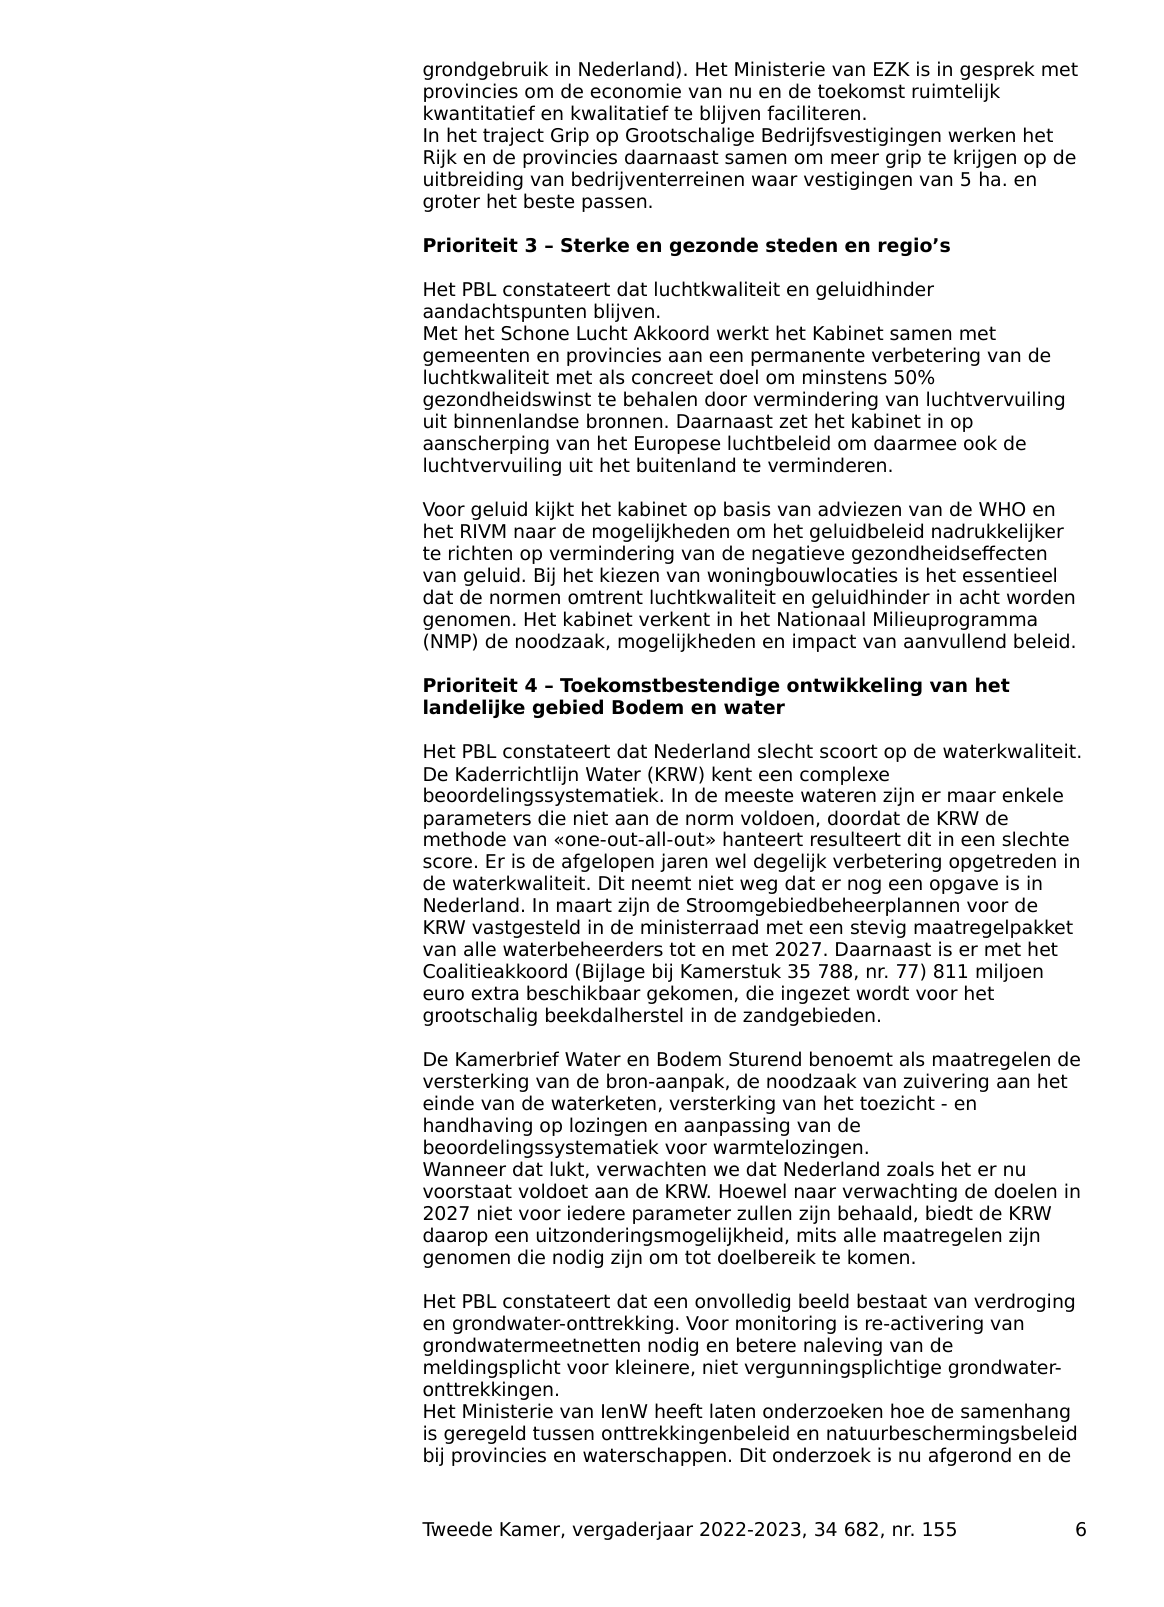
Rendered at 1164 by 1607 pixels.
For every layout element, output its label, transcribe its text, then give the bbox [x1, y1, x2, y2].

text Met het Schone Lucht Akkoord werkt het Kabinet samen met gemeenten en provincies aan een permanente verbetering van de luchtkwaliteit met als concreet doel om minstens 50% gezondheidswinst te behalen door vermindering van luchtvervuiling uit binnenlandse bronnen. Daarnaast zet het kabinet in op aanscherping van het Europese luchtbeleid om daarmee ook de luchtvervuiling uit het buitenland te verminderen. [422, 323, 1087, 477]
text grondgebruik in Nederland). Het Ministerie van EZK is in gesprek met provincies om de economie van nu en de toekomst ruimtelijk kwantitatief en kwalitatief te blijven faciliteren. [422, 59, 1087, 125]
text In het traject Grip op Grootschalige Bedrijfsvestigingen werken het Rijk en de provincies daarnaast samen om meer grip te krijgen op de uitbreiding van bedrijventerreinen waar vestigingen van 5 ha. en groter het beste passen. [422, 125, 1087, 213]
text Het Ministerie van IenW heeft laten onderzoeken hoe de samenhang is geregeld tussen onttrekkingenbeleid en natuurbeschermingsbeleid bij provincies en waterschappen. Dit onderzoek is nu afgerond en de [422, 1401, 1087, 1467]
text De Kaderrichtlijn Water (KRW) kent een complexe beoordelingssystematiek. In de meeste wateren zijn er maar enkele parameters die niet aan de norm voldoen, doordat de KRW de methode van «one-out-all-out» hanteert resulteert dit in een slechte score. Er is de afgelopen jaren wel degelijk verbetering opgetreden in de waterkwaliteit. Dit neemt niet weg dat er nog een opgave is in Nederland. In maart zijn de Stroomgebiedbeheerplannen voor de KRW vastgesteld in de ministerraad met een stevig maatregelpakket van alle waterbeheerders tot en met 2027. Daarnaast is er met het Coalitieakkoord (Bijlage bij Kamerstuk 35 788, nr. 77) 811 miljoen euro extra beschikbaar gekomen, die ingezet wordt voor het grootschalig beekdalherstel in de zandgebieden. [422, 763, 1087, 1027]
text Het PBL constateert dat Nederland slecht scoort op de waterkwaliteit. [422, 741, 1087, 763]
text Het PBL constateert dat luchtkwaliteit en geluidhinder aandachtspunten blijven. [422, 279, 1087, 323]
text Wanneer dat lukt, verwachten we dat Nederland zoals het er nu voorstaat voldoet aan de KRW. Hoewel naar verwachting de doelen in 2027 niet voor iedere parameter zullen zijn behaald, biedt de KRW daarop een uitzonderingsmogelijkheid, mits alle maatregelen zijn genomen die nodig zijn om tot doelbereik te komen. [422, 1159, 1087, 1269]
subtitle Prioriteit 3 – Sterke en gezonde steden en regio’s [422, 235, 1087, 257]
subtitle Prioriteit 4 – Toekomstbestendige ontwikkeling van het landelijke gebied Bodem en water [422, 675, 1087, 719]
text De Kamerbrief Water en Bodem Sturend benoemt als maatregelen de versterking van de bron-aanpak, de noodzaak van zuivering aan het einde van de waterketen, versterking van het toezicht - en handhaving op lozingen en aanpassing van de beoordelingssystematiek voor warmtelozingen. [422, 1049, 1087, 1159]
text Het PBL constateert dat een onvolledig beeld bestaat van verdroging en grondwater-onttrekking. Voor monitoring is re-activering van grondwatermeetnetten nodig en betere naleving van de meldingsplicht voor kleinere, niet vergunningsplichtige grondwater-onttrekkingen. [422, 1291, 1087, 1401]
text Voor geluid kijkt het kabinet op basis van adviezen van de WHO en het RIVM naar de mogelijkheden om het geluidbeleid nadrukkelijker te richten op vermindering van de negatieve gezondheidseffecten van geluid. Bij het kiezen van woningbouwlocaties is het essentieel dat de normen omtrent luchtkwaliteit en geluidhinder in acht worden genomen. Het kabinet verkent in het Nationaal Milieuprogramma (NMP) de noodzaak, mogelijkheden en impact van aanvullend beleid. [422, 499, 1087, 653]
